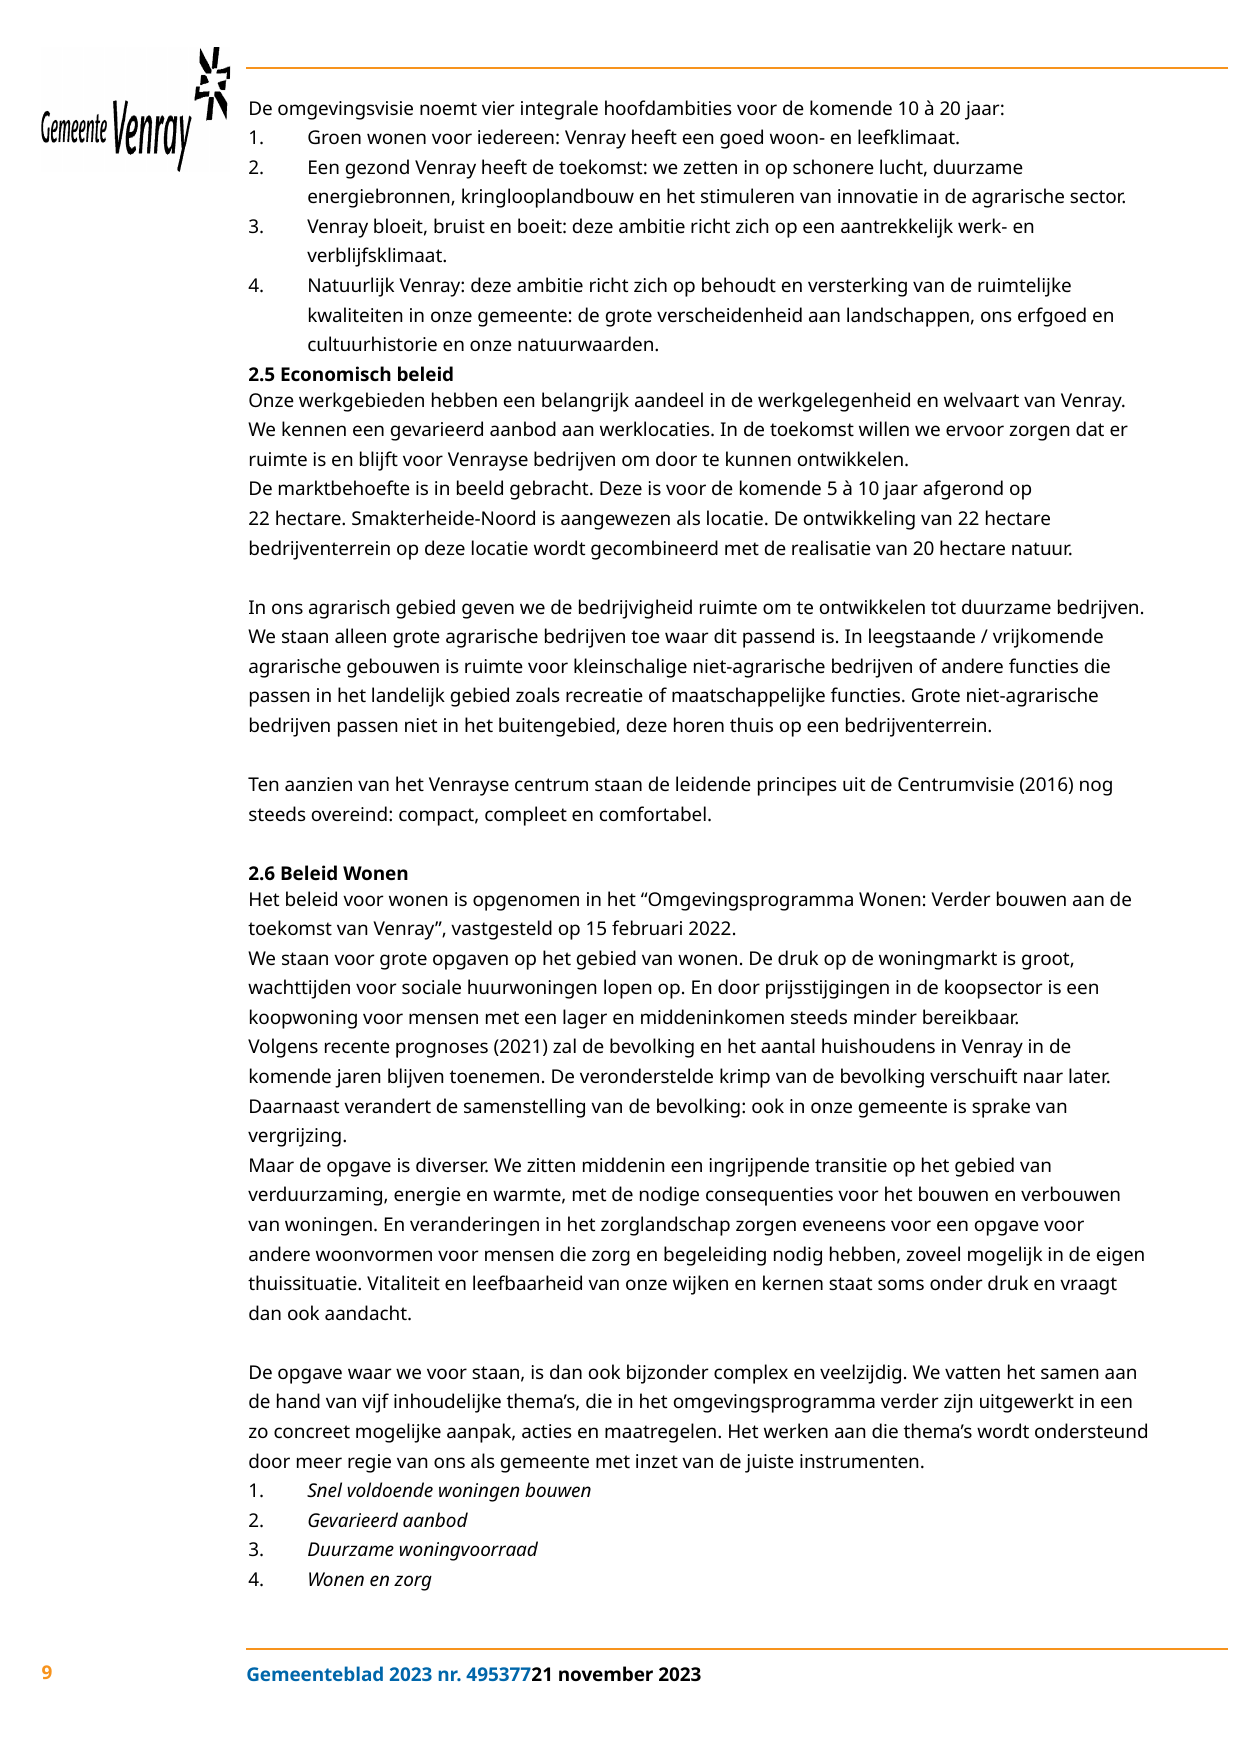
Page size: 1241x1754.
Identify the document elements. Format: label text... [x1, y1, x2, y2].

text Daarnaast verandert de samenstelling van de bevolking: ook in onze gemeente is sprake van vergrijzing. [248, 1093, 1152, 1148]
text Het beleid voor wonen is opgenomen in het “Omgevingsprogramma Wonen: Verder bouwen aan de toekomst van Venray”, vastgesteld op 15 februari 2022. [248, 886, 1152, 941]
text De marktbehoefte is in beeld gebracht. Deze is voor de komende 5 à 10 jaar afgerond op [248, 476, 1152, 501]
list Groen wonen voor iedereen: Venray heeft een goed woon- en leefklimaat. [248, 124, 1152, 150]
text Ten aanzien van het Venrayse centrum staan de leidende principes uit de Centrumvisie (2016) nog steeds overeind: compact, compleet en comfortabel. [248, 771, 1152, 827]
picture [41, 47, 231, 172]
text 2.6 Beleid Wonen [248, 860, 1152, 886]
text Maar de opgave is diverser. We zitten middenin een ingrijpende transitie op het gebied van verduurzaming, energie en warmte, met de nodige consequenties voor het bouwen en verbouwen van woningen. En veranderingen in het zorglandschap zorgen eveneens voor een opgave voor andere woonvormen voor mensen die zorg en begeleiding nodig hebben, zoveel mogelijk in de eigen thuissituatie. Vitaliteit en leefbaarheid van onze wijken en kernen staat soms onder druk en vraagt dan ook aandacht. [248, 1152, 1152, 1326]
list Snel voldoende woningen bouwen [248, 1477, 1152, 1503]
text Onze werkgebieden hebben een belangrijk aandeel in de werkgelegenheid en welvaart van Venray. We kennen een gevarieerd aanbod aan werklocaties. In de toekomst willen we ervoor zorgen dat er ruimte is en blijft voor Venrayse bedrijven om door te kunnen ontwikkelen. [248, 387, 1152, 472]
list Natuurlijk Venray: deze ambitie richt zich op behoudt en versterking van de ruimtelijke kwaliteiten in onze gemeente: de grote verscheidenheid aan landschappen, ons erfgoed en cultuurhistorie en onze natuurwaarden. [248, 272, 1152, 357]
list Gevarieerd aanbod [248, 1507, 1152, 1533]
text De opgave waar we voor staan, is dan ook bijzonder complex en veelzijdig. We vatten het samen aan de hand van vijf inhoudelijke thema’s, die in het omgevingsprogramma verder zijn uitgewerkt in een zo concreet mogelijke aanpak, acties en maatregelen. Het werken aan die thema’s wordt ondersteund door meer regie van ons als gemeente met inzet van de juiste instrumenten. [248, 1359, 1152, 1474]
text We staan voor grote opgaven op het gebied van wonen. De druk op de woningmarkt is groot, wachttijden voor sociale huurwoningen lopen op. En door prijsstijgingen in de koopsector is een koopwoning voor mensen met een lager en middeninkomen steeds minder bereikbaar. [248, 945, 1152, 1030]
text 2.5 Economisch beleid [248, 361, 1152, 387]
list Duurzame woningvoorraad [248, 1537, 1152, 1562]
text In ons agrarisch gebied geven we de bedrijvigheid ruimte om te ontwikkelen tot duurzame bedrijven. We staan alleen grote agrarische bedrijven toe waar dit passend is. In leegstaande / vrijkomende agrarische gebouwen is ruimte voor kleinschalige niet-agrarische bedrijven of andere functies die passen in het landelijk gebied zoals recreatie of maatschappelijke functies. Grote niet-agrarische bedrijven passen niet in het buitengebied, deze horen thuis op een bedrijventerrein. [248, 594, 1152, 738]
list Een gezond Venray heeft de toekomst: we zetten in op schonere lucht, duurzame energiebronnen, kringlooplandbouw en het stimuleren van innovatie in de agrarische sector. [248, 154, 1152, 209]
text De omgevingsvisie noemt vier integrale hoofdambities voor de komende 10 à 20 jaar: [248, 95, 1152, 121]
list Venray bloeit, bruist en boeit: deze ambitie richt zich op een aantrekkelijk werk- en verblijfsklimaat. [248, 213, 1152, 268]
text Volgens recente prognoses (2021) zal de bevolking en het aantal huishoudens in Venray in de komende jaren blijven toenemen. De veronderstelde krimp van de bevolking verschuift naar later. [248, 1034, 1152, 1089]
list Wonen en zorg [248, 1566, 1152, 1592]
text 22 hectare. Smakterheide-Noord is aangewezen als locatie. De ontwikkeling van 22 hectare bedrijventerrein op deze locatie wordt gecombineerd met de realisatie van 20 hectare natuur. [248, 505, 1152, 560]
